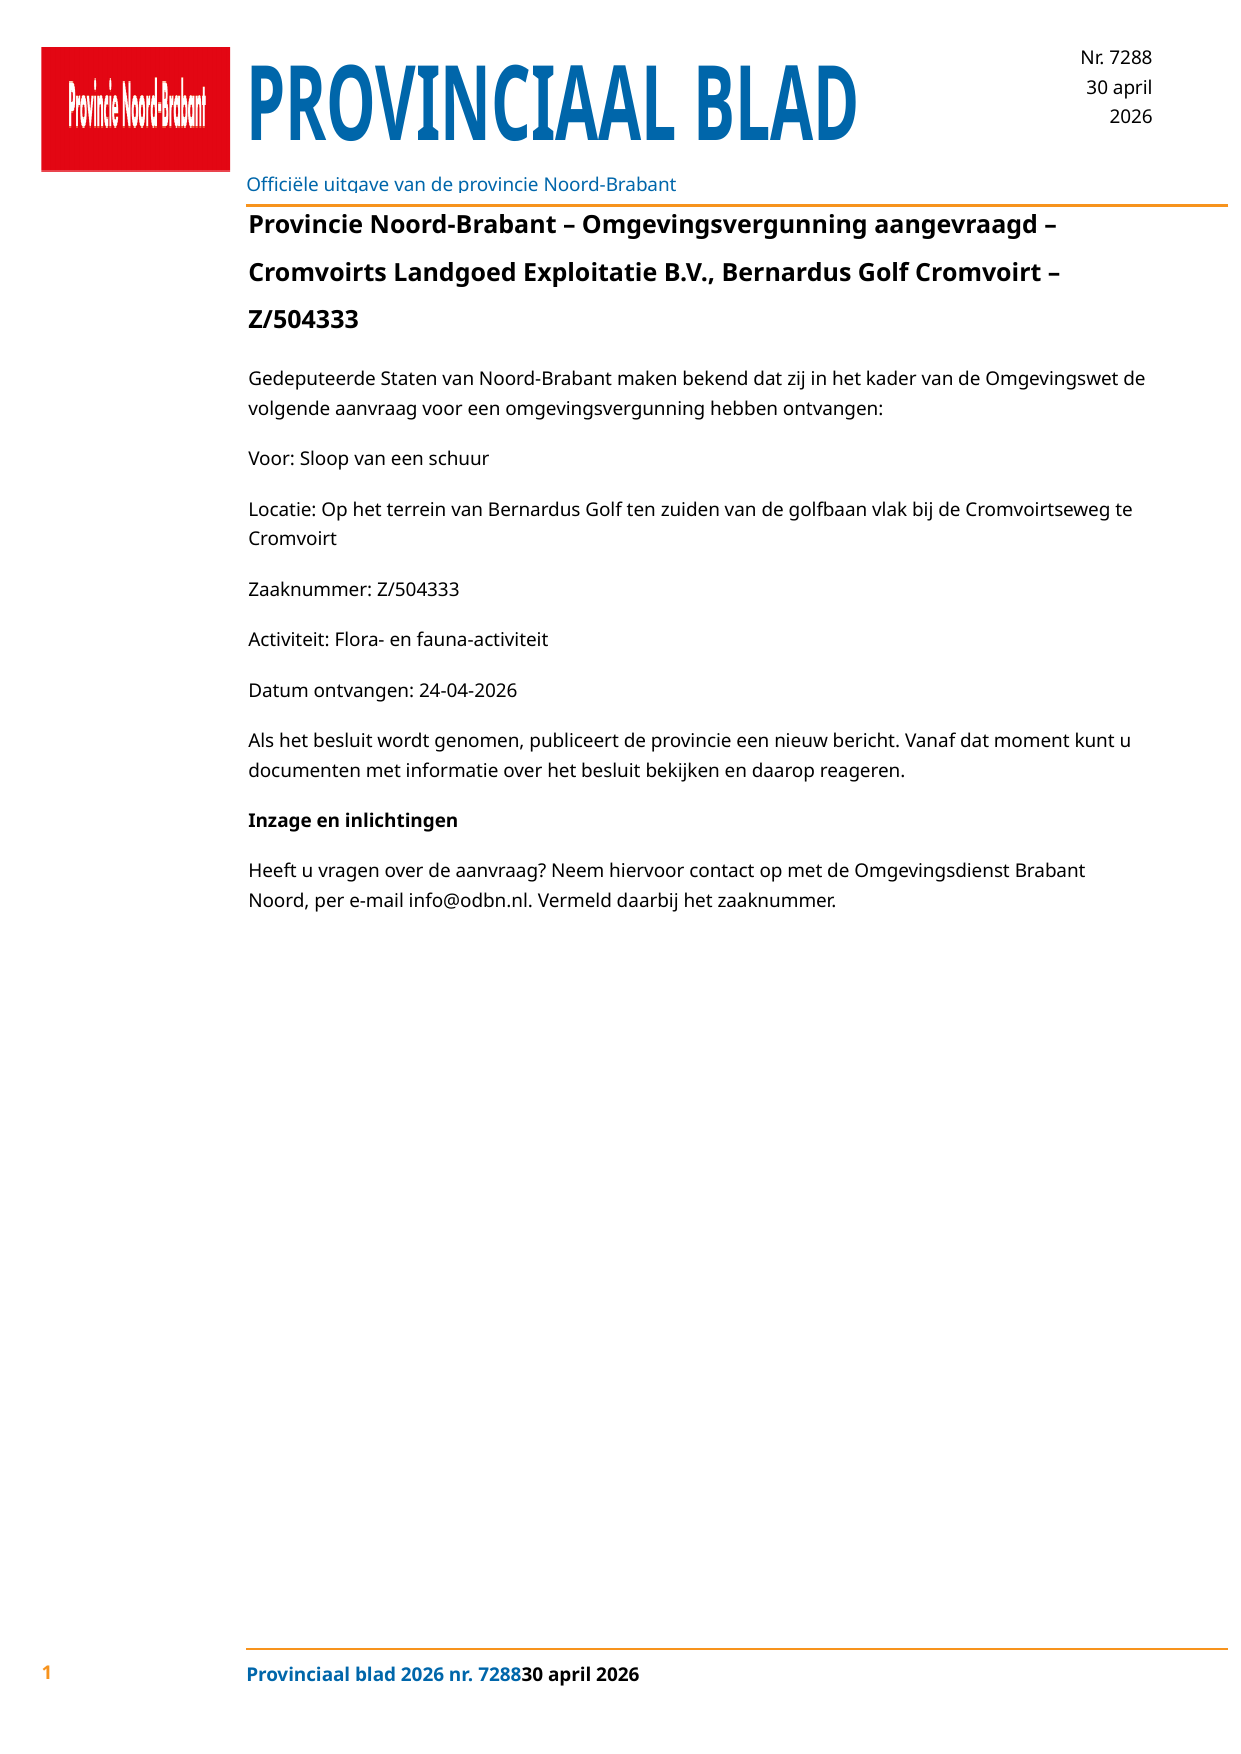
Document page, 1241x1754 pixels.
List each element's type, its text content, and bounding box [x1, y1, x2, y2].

text Heeft u vragen over de aanvraag? Neem hiervoor contact op met de Omgevingsdienst Brabant Noord, per e-mail info@odbn.nl. Vermeld daarbij het zaaknummer. [248, 858, 1152, 913]
text Activiteit: Flora- en fauna-activiteit [248, 626, 1152, 652]
text Datum ontvangen: 24-04-2026 [248, 677, 1152, 702]
text Zaaknummer: Z/504333 [248, 576, 1152, 602]
text Als het besluit wordt genomen, publiceert de provincie een nieuw bericht. Vanaf dat moment kunt u documenten met informatie over het besluit bekijken en daarop reageren. [248, 727, 1152, 782]
picture [41, 47, 231, 172]
text Locatie: Op het terrein van Bernardus Golf ten zuiden van de golfbaan vlak bij de Cromvoirtseweg te Cromvoirt [248, 496, 1152, 551]
text Gedeputeerde Staten van Noord-Brabant maken bekend dat zij in het kader van de Omgevingswet de volgende aanvraag voor een omgevingsvergunning hebben ontvangen: [248, 366, 1152, 421]
text Inzage en inlichtingen [248, 807, 1152, 833]
text Voor: Sloop van een schuur [248, 446, 1152, 471]
text Provincie Noord-Brabant – Omgevingsvergunning aangevraagd – Cromvoirts Landgoed Exploitatie B.V., Bernardus Golf Cromvoirt – Z/504333 [248, 207, 1152, 336]
